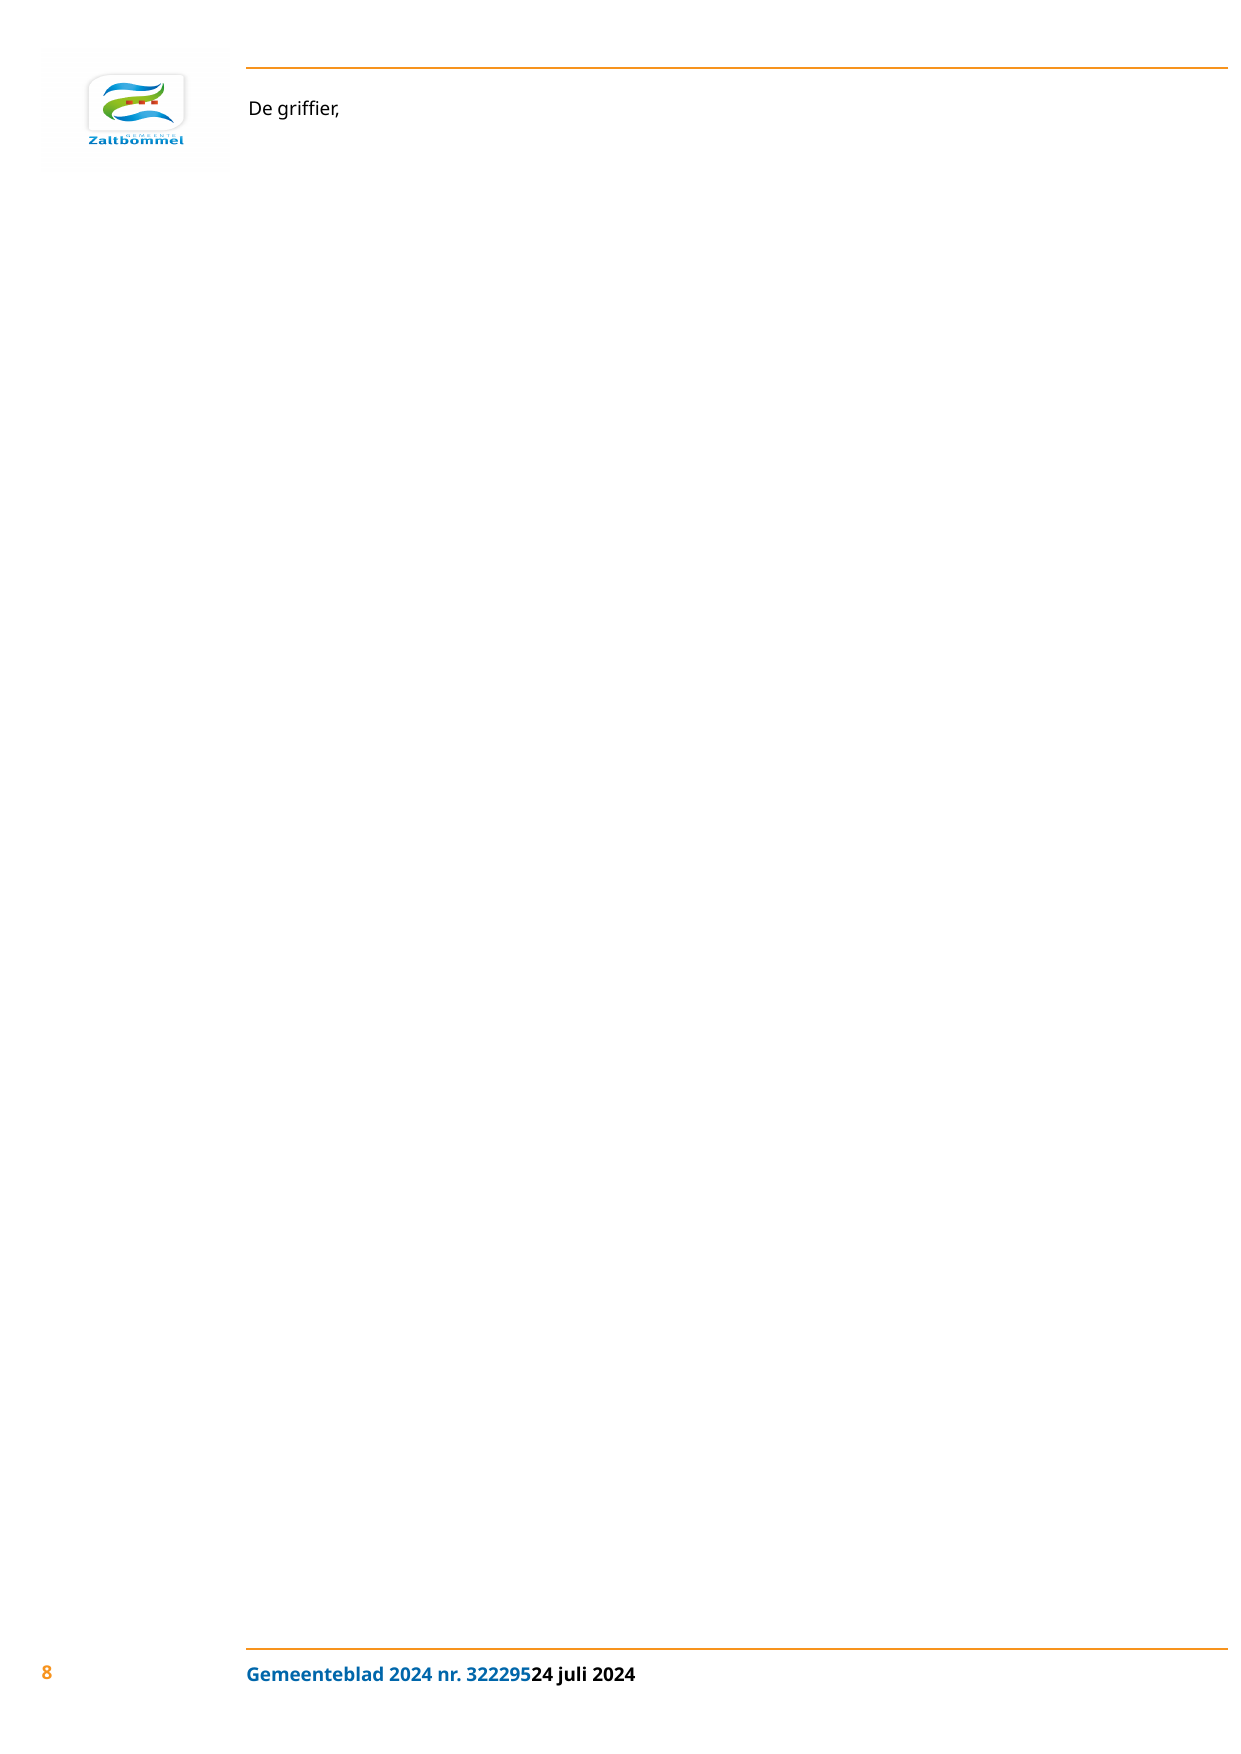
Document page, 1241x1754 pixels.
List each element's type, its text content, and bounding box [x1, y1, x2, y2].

picture [41, 47, 231, 172]
text De griffier, [248, 95, 1152, 121]
